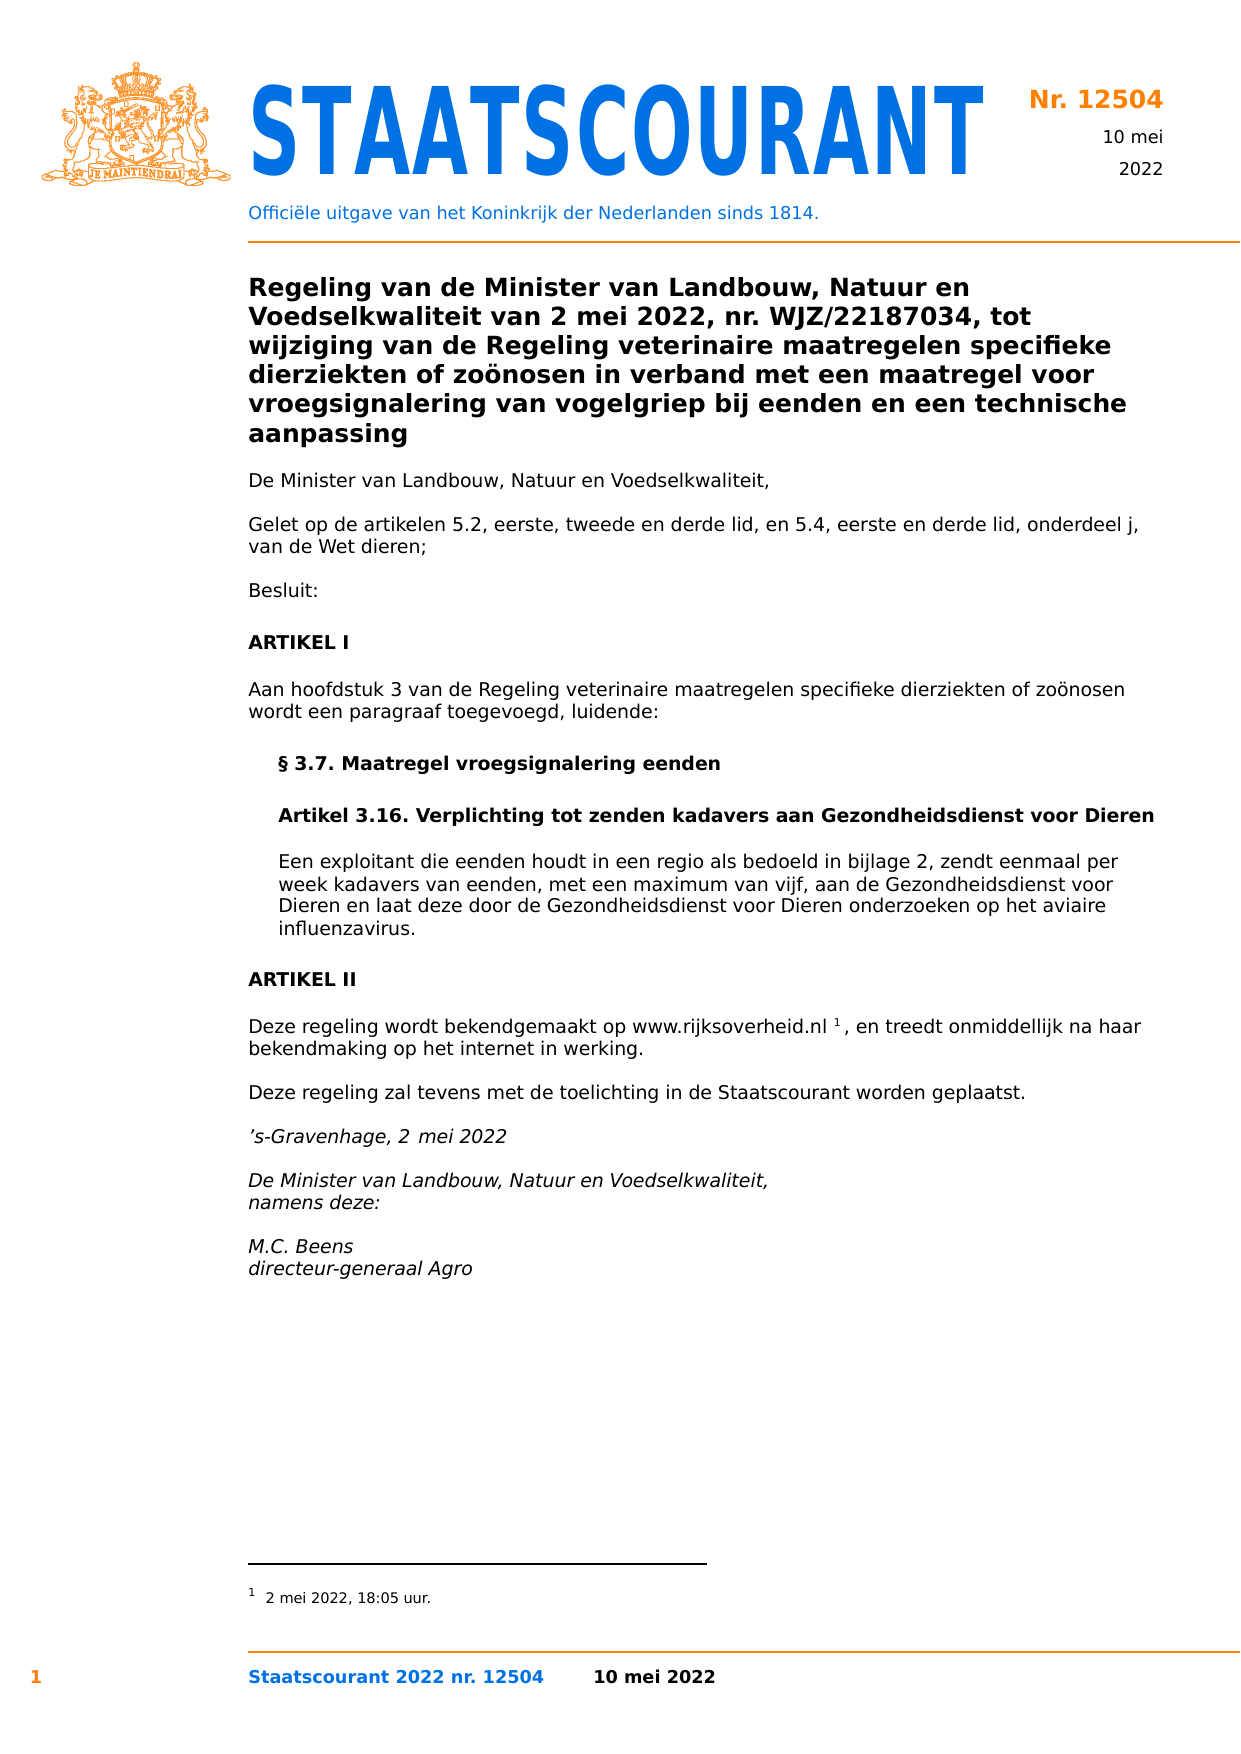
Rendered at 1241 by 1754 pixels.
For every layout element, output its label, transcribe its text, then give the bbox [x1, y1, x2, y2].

table_header Nr. 12504 [998, 62, 1240, 121]
text Een exploitant die eenden houdt in een regio als bedoeld in bijlage 2, zendt eenmaal per week kadavers van eenden, met een maximum van vijf, aan de Gezondheidsdienst voor Dieren en laat deze door de Gezondheidsdienst voor Dieren onderzoeken op het aviaire influenzavirus. [278, 851, 1163, 939]
text De Minister van Landbouw, Natuur en Voedselkwaliteit, [248, 470, 1163, 492]
subtitle Regeling van de Minister van Landbouw, Natuur en Voedselkwaliteit van 2 mei 2022, nr. WJZ/22187034, tot wijziging van de Regeling veterinaire maatregelen specifieke dierziekten of zoönosen in verband met een maatregel voor vroegsignalering van vogelgriep bij eenden en een technische aanpassing [248, 273, 1163, 448]
subtitle § 3.7. Maatregel vroegsignalering eenden [278, 752, 1163, 774]
subtitle Artikel 3.16. Verplichting tot zenden kadavers aan Gezondheidsdienst voor Dieren [278, 804, 1163, 826]
text 2 mei 2022, 18:05 uur. [248, 1586, 1163, 1608]
text De Minister van Landbouw, Natuur en Voedselkwaliteit, namens deze: M.C. Beens directeur-generaal Agro [248, 1170, 1163, 1280]
table_cell 10 mei [998, 121, 1240, 153]
text Deze regeling zal tevens met de toelichting in de Staatscourant worden geplaatst. [248, 1082, 1163, 1104]
subtitle ARTIKEL I [248, 632, 1163, 653]
subtitle ARTIKEL II [248, 969, 1163, 991]
text Aan hoofdstuk 3 van de Regeling veterinaire maatregelen specifieke dierziekten of zoönosen wordt een paragraaf toegevoegd, luidende: [248, 678, 1163, 722]
table_cell 2022 [998, 153, 1240, 203]
text Gelet op de artikelen 5.2, eerste, tweede en derde lid, en 5.4, eerste en derde lid, onderdeel j, van de Wet dieren; [248, 514, 1163, 558]
table_header [25, 62, 248, 241]
text Deze regeling wordt bekendgemaakt op www.rijksoverheid.nl , en treedt onmiddellijk na haar bekendmaking op het internet in werking. [248, 1016, 1163, 1060]
text Besluit: [248, 579, 1163, 602]
picture [41, 62, 231, 186]
table_cell Officiële uitgave van het Koninkrijk der Nederlanden sinds 1814. [248, 203, 1240, 241]
text ’s-Gravenhage, 2 mei 2022 [248, 1126, 1163, 1148]
table_header STAATSCOURANT [248, 62, 998, 203]
